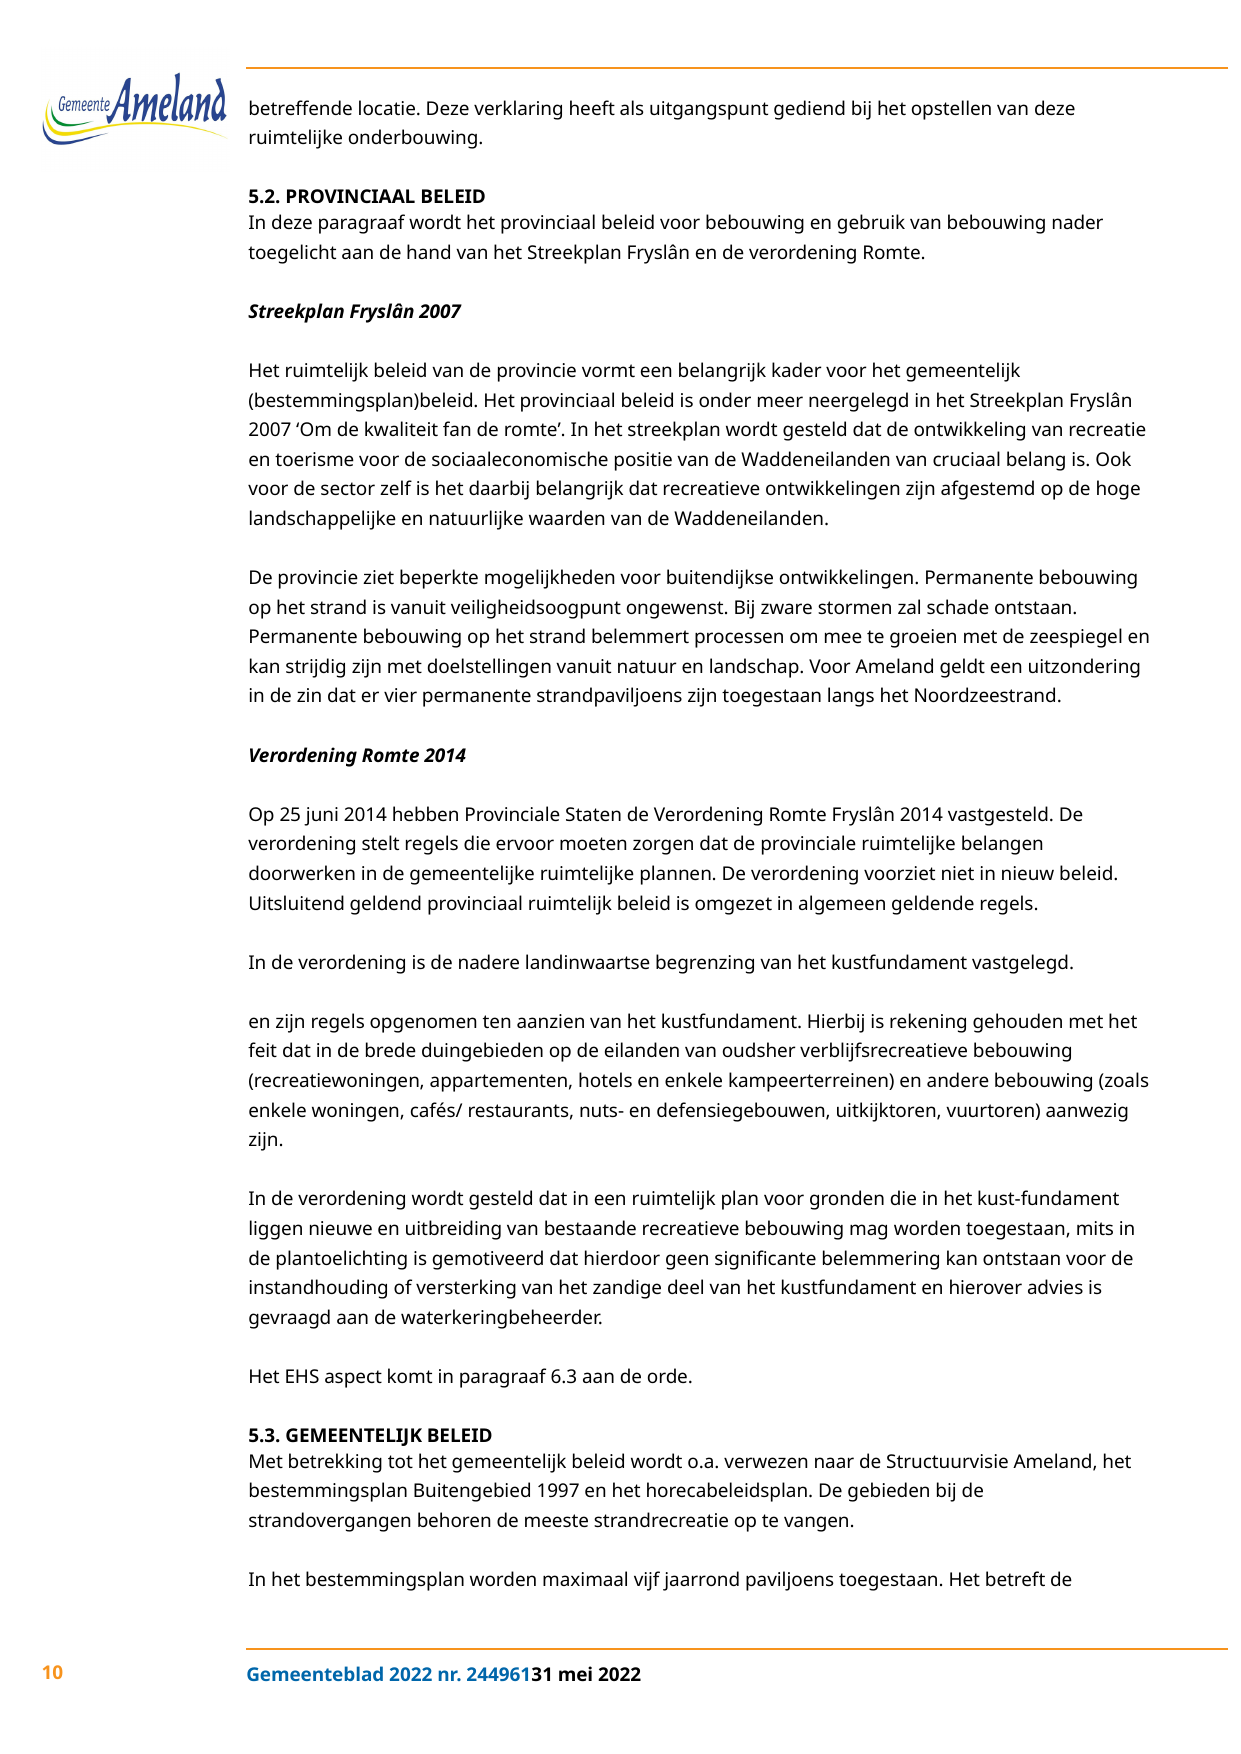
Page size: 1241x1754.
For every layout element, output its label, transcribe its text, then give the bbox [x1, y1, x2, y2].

text Streekplan Fryslân 2007 [248, 298, 1152, 324]
picture [41, 47, 231, 172]
text In het bestemmingsplan worden maximaal vijf jaarrond paviljoens toegestaan. Het betreft de [248, 1566, 1152, 1592]
text en zijn regels opgenomen ten aanzien van het kustfundament. Hierbij is rekening gehouden met het feit dat in de brede duingebieden op de eilanden van oudsher verblijfsrecreatieve bebouwing (recreatiewoningen, appartementen, hotels en enkele kampeerterreinen) en andere bebouwing (zoals enkele woningen, cafés/ restaurants, nuts- en defensiegebouwen, uitkijktoren, vuurtoren) aanwezig zijn. [248, 1008, 1152, 1152]
text Het EHS aspect komt in paragraaf 6.3 aan de orde. [248, 1363, 1152, 1389]
text 5.3. GEMEENTELIJK BELEID [248, 1422, 1152, 1448]
text In de verordening wordt gesteld dat in een ruimtelijk plan voor gronden die in het kust-fundament liggen nieuwe en uitbreiding van bestaande recreatieve bebouwing mag worden toegestaan, mits in de plantoelichting is gemotiveerd dat hierdoor geen significante belemmering kan ontstaan voor de instandhouding of versterking van het zandige deel van het kustfundament en hierover advies is gevraagd aan de waterkeringbeheerder. [248, 1186, 1152, 1329]
text Het ruimtelijk beleid van de provincie vormt een belangrijk kader voor het gemeentelijk (bestemmingsplan)beleid. Het provinciaal beleid is onder meer neergelegd in het Streekplan Fryslân 2007 ‘Om de kwaliteit fan de romte’. In het streekplan wordt gesteld dat de ontwikkeling van recreatie en toerisme voor de sociaaleconomische positie van de Waddeneilanden van cruciaal belang is. Ook voor de sector zelf is het daarbij belangrijk dat recreatieve ontwikkelingen zijn afgestemd op de hoge landschappelijke en natuurlijke waarden van de Waddeneilanden. [248, 357, 1152, 531]
text 5.2. PROVINCIAAL BELEID [248, 183, 1152, 209]
text Met betrekking tot het gemeentelijk beleid wordt o.a. verwezen naar de Structuurvisie Ameland, het bestemmingsplan Buitengebied 1997 en het horecabeleidsplan. De gebieden bij de strandovergangen behoren de meeste strandrecreatie op te vangen. [248, 1448, 1152, 1533]
text betreffende locatie. Deze verklaring heeft als uitgangspunt gediend bij het opstellen van deze ruimtelijke onderbouwing. [248, 95, 1152, 150]
text De provincie ziet beperkte mogelijkheden voor buitendijkse ontwikkelingen. Permanente bebouwing op het strand is vanuit veiligheidsoogpunt ongewenst. Bij zware stormen zal schade ontstaan. Permanente bebouwing op het strand belemmert processen om mee te groeien met de zeespiegel en kan strijdig zijn met doelstellingen vanuit natuur en landschap. Voor Ameland geldt een uitzondering in de zin dat er vier permanente strandpaviljoens zijn toegestaan langs het Noordzeestrand. [248, 564, 1152, 708]
text In deze paragraaf wordt het provinciaal beleid voor bebouwing en gebruik van bebouwing nader toegelicht aan de hand van het Streekplan Fryslân en de verordening Romte. [248, 209, 1152, 264]
text Op 25 juni 2014 hebben Provinciale Staten de Verordening Romte Fryslân 2014 vastgesteld. De verordening stelt regels die ervoor moeten zorgen dat de provinciale ruimtelijke belangen doorwerken in de gemeentelijke ruimtelijke plannen. De verordening voorziet niet in nieuw beleid. Uitsluitend geldend provinciaal ruimtelijk beleid is omgezet in algemeen geldende regels. [248, 801, 1152, 915]
text Verordening Romte 2014 [248, 742, 1152, 767]
text In de verordening is de nadere landinwaartse begrenzing van het kustfundament vastgelegd. [248, 949, 1152, 974]
